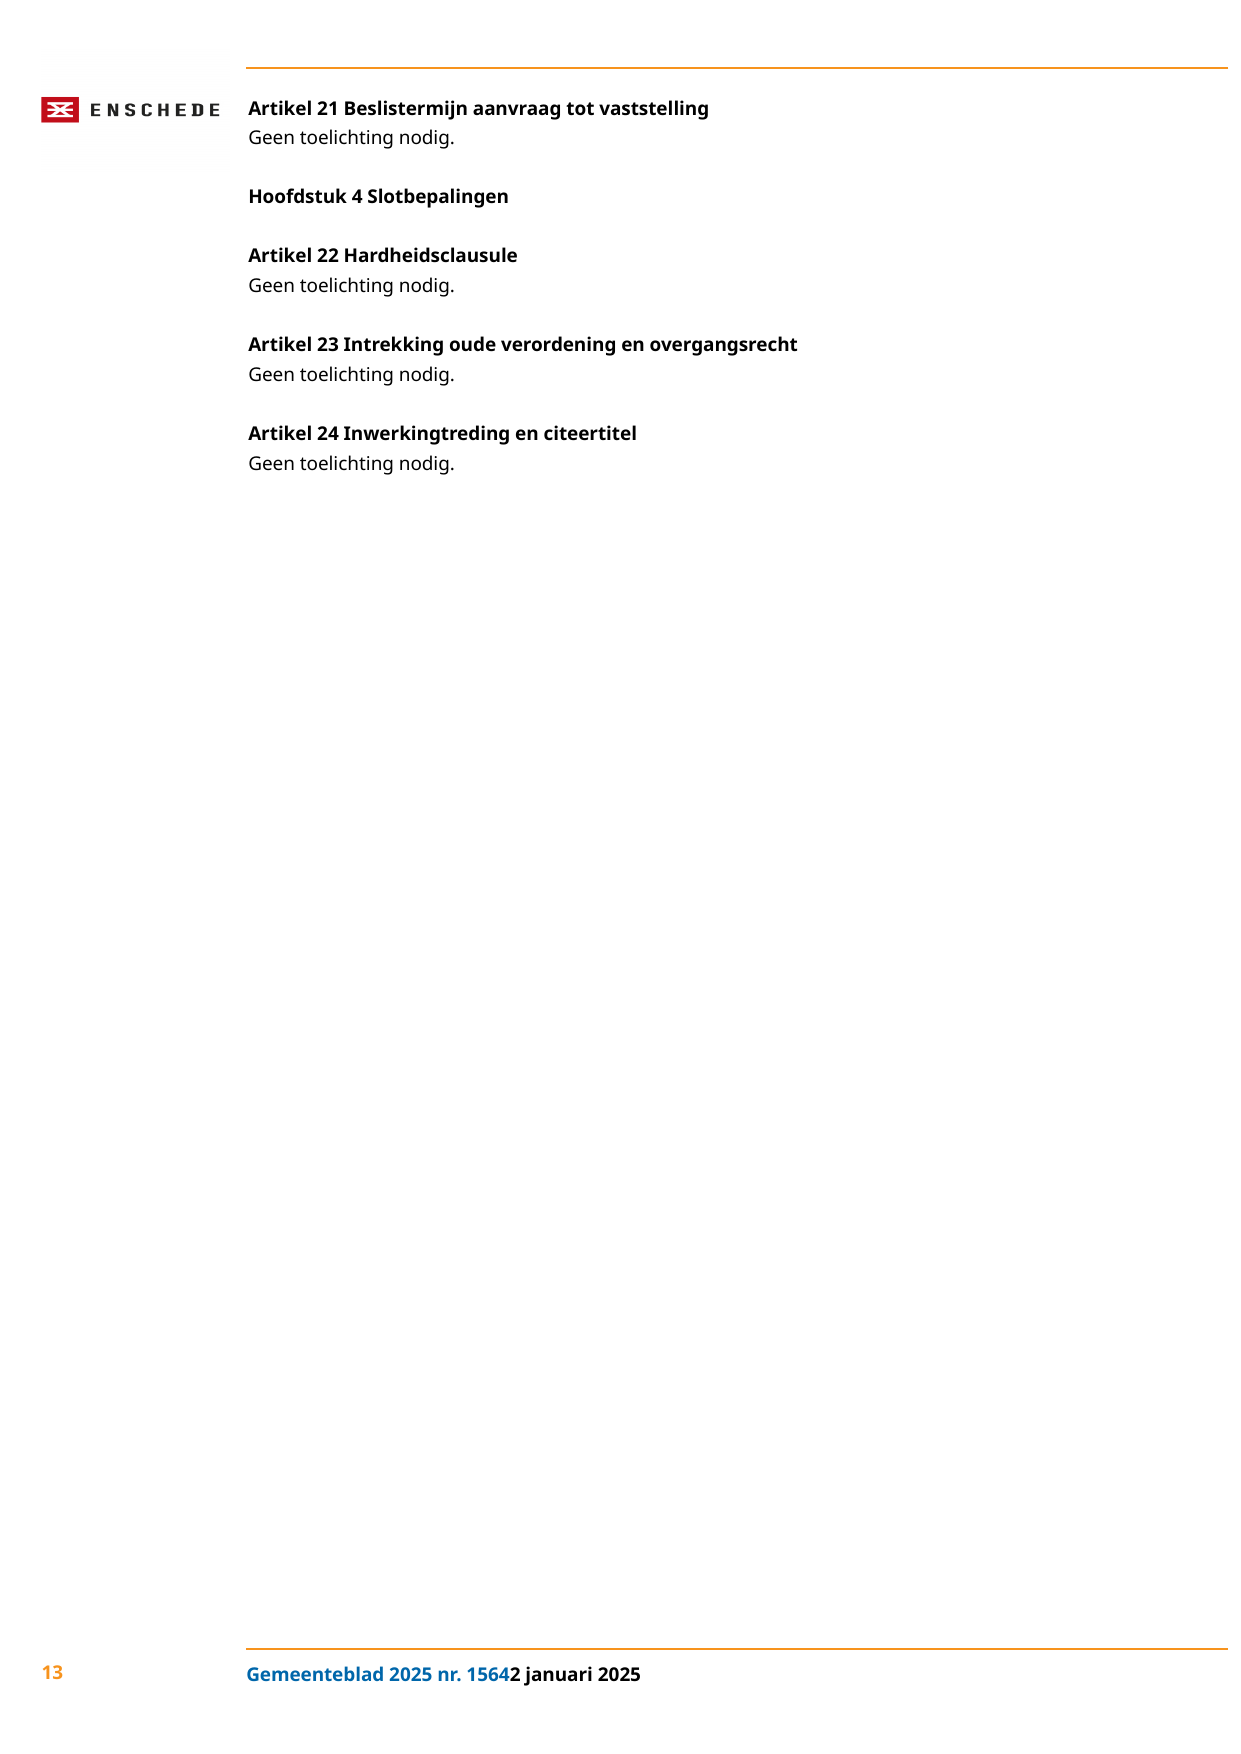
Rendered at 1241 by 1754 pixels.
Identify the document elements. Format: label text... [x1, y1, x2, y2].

text Artikel 23 Intrekking oude verordening en overgangsrecht [248, 331, 1152, 357]
text Geen toelichting nodig. [248, 361, 1152, 387]
text Hoofdstuk 4 Slotbepalingen [248, 183, 1152, 209]
text Artikel 22 Hardheidsclausule [248, 243, 1152, 268]
text Artikel 21 Beslistermijn aanvraag tot vaststelling [248, 95, 1152, 121]
text Geen toelichting nodig. [248, 450, 1152, 476]
text Geen toelichting nodig. [248, 272, 1152, 298]
text Artikel 24 Inwerkingtreding en citeertitel [248, 420, 1152, 446]
text Geen toelichting nodig. [248, 124, 1152, 150]
picture [41, 47, 231, 172]
